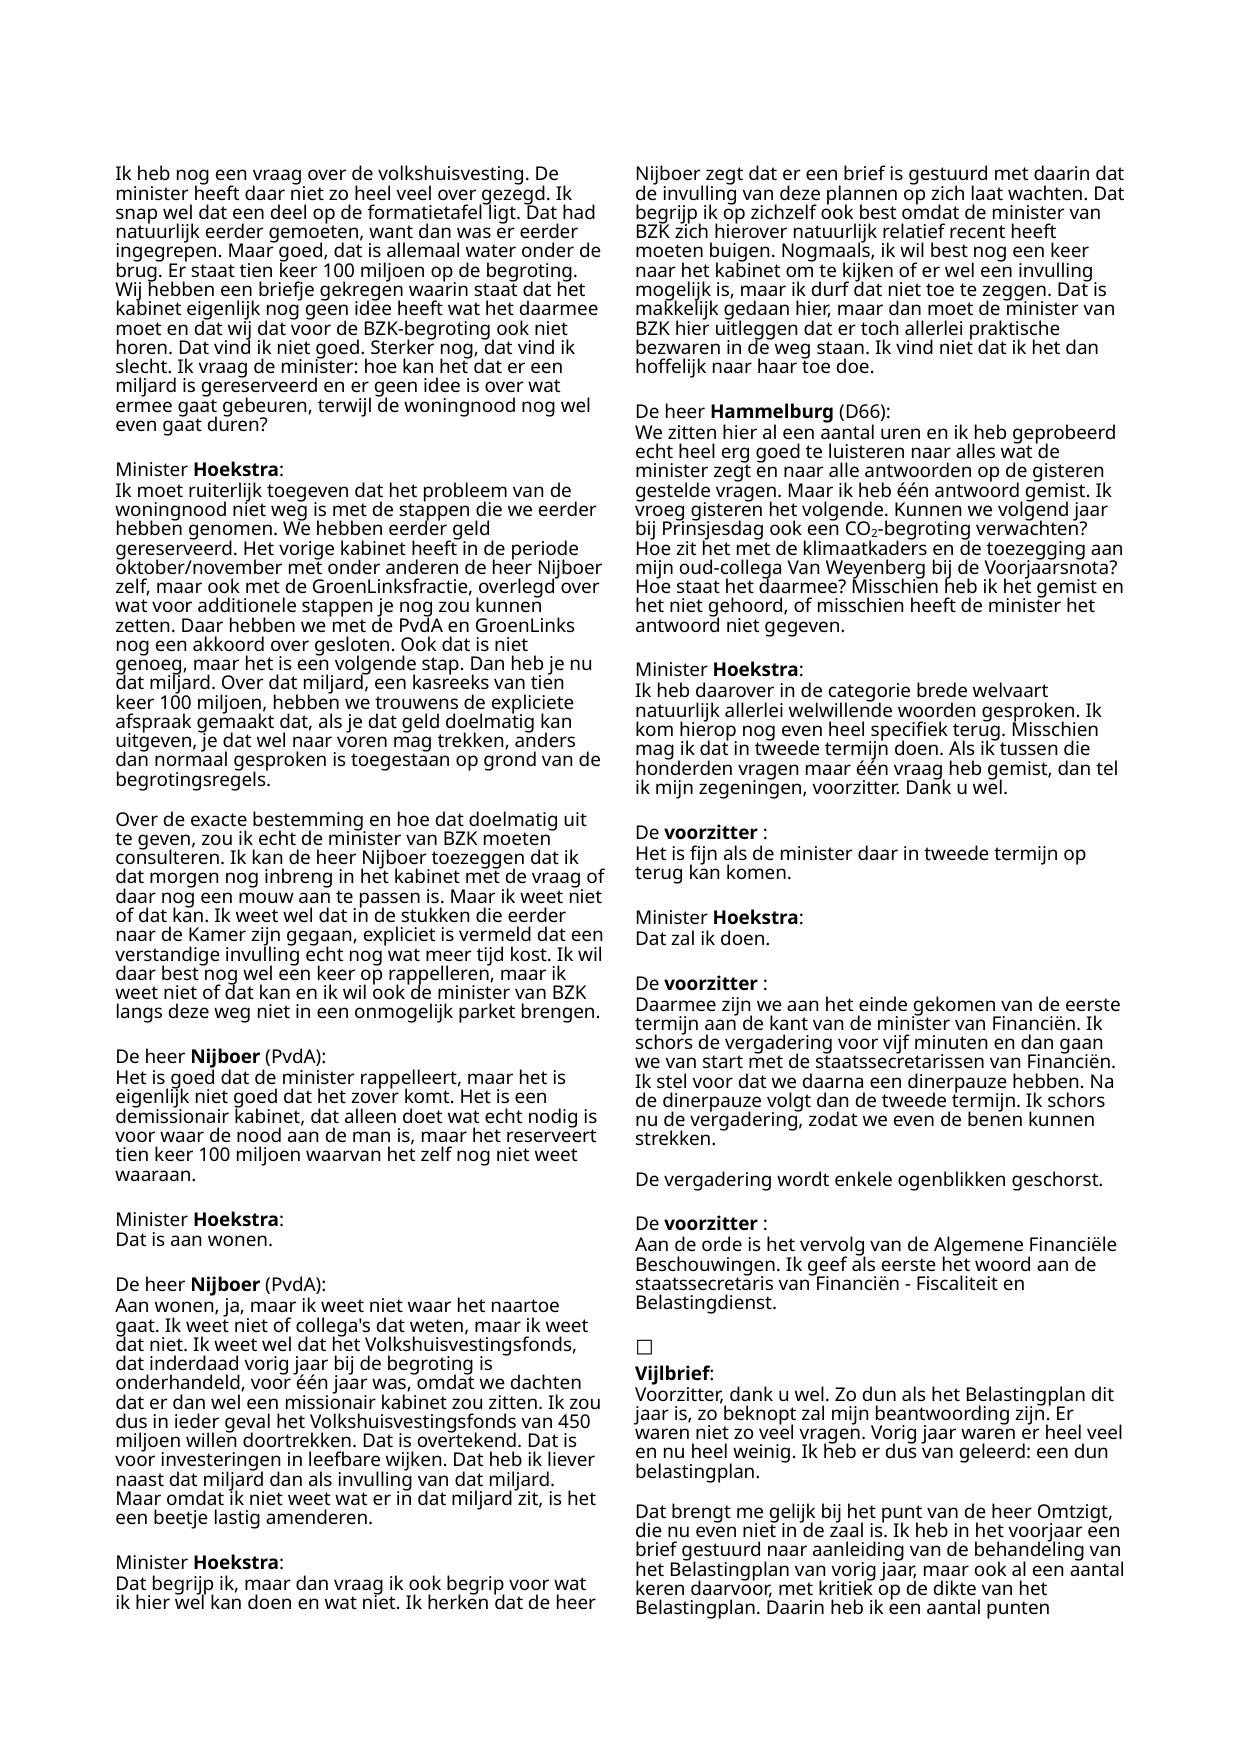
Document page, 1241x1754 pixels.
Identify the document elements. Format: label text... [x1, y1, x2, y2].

text Aan wonen, ja, maar ik weet niet waar het naartoe gaat. Ik weet niet of collega's dat weten, maar ik weet dat niet. Ik weet wel dat het Volkshuisvestingsfonds, dat inderdaad vorig jaar bij de begroting is onderhandeld, voor één jaar was, omdat we dachten dat er dan wel een missionair kabinet zou zitten. Ik zou dus in ieder geval het Volkshuisvestingsfonds van 450 miljoen willen doortrekken. Dat is overtekend. Dat is voor investeringen in leefbare wijken. Dat heb ik liever naast dat miljard dan als invulling van dat miljard. Maar omdat ik niet weet wat er in dat miljard zit, is het een beetje lastig amenderen. [115, 1297, 605, 1528]
text Ik moet ruiterlijk toegeven dat het probleem van de woningnood niet weg is met de stappen die we eerder hebben genomen. We hebben eerder geld gereserveerd. Het vorige kabinet heeft in de periode oktober/november met onder anderen de heer Nijboer zelf, maar ook met de GroenLinksfractie, overlegd over wat voor additionele stappen je nog zou kunnen zetten. Daar hebben we met de PvdA en GroenLinks nog een akkoord over gesloten. Ook dat is niet genoeg, maar het is een volgende stap. Dan heb je nu dat miljard. Over dat miljard, een kasreeks van tien keer 100 miljoen, hebben we trouwens de expliciete afspraak gemaakt dat, als je dat geld doelmatig kan uitgeven, je dat wel naar voren mag trekken, anders dan normaal gesproken is toegestaan op grond van de begrotingsregels. [115, 482, 605, 790]
text Nijboer zegt dat er een brief is gestuurd met daarin dat de invulling van deze plannen op zich laat wachten. Dat begrijp ik op zichzelf ook best omdat de minister van BZK zich hierover natuurlijk relatief recent heeft moeten buigen. Nogmaals, ik wil best nog een keer naar het kabinet om te kijken of er wel een invulling mogelijk is, maar ik durf dat niet toe te zeggen. Dat is makkelijk gedaan hier, maar dan moet de minister van BZK hier uitleggen dat er toch allerlei praktische bezwaren in de weg staan. Ik vind niet dat ik het dan hoffelijk naar haar toe doe. [635, 165, 1125, 377]
text De vergadering wordt enkele ogenblikken geschorst. [635, 1171, 1125, 1190]
text Ik heb daarover in de categorie brede welvaart natuurlijk allerlei welwillende woorden gesproken. Ik kom hierop nog even heel specifiek terug. Misschien mag ik dat in tweede termijn doen. Als ik tussen die honderden vragen maar één vraag heb gemist, dan tel ik mijn zegeningen, voorzitter. Dank u wel. [635, 682, 1125, 798]
text We zitten hier al een aantal uren en ik heb geprobeerd echt heel erg goed te luisteren naar alles wat de minister zegt en naar alle antwoorden op de gisteren gestelde vragen. Maar ik heb één antwoord gemist. Ik vroeg gisteren het volgende. Kunnen we volgend jaar bij Prinsjesdag ook een CO2-begroting verwachten? Hoe zit het met de klimaatkaders en de toezegging aan mijn oud-collega Van Weyenberg bij de Voorjaarsnota? Hoe staat het daarmee? Misschien heb ik het gemist en het niet gehoord, of misschien heeft de minister het antwoord niet gegeven. [635, 424, 1125, 636]
text Minister Hoekstra: [115, 456, 605, 482]
text Ik heb nog een vraag over de volkshuisvesting. De minister heeft daar niet zo heel veel over gezegd. Ik snap wel dat een deel op de formatietafel ligt. Dat had natuurlijk eerder gemoeten, want dan was er eerder ingegrepen. Maar goed, dat is allemaal water onder de brug. Er staat tien keer 100 miljoen op de begroting. Wij hebben een briefje gekregen waarin staat dat het kabinet eigenlijk nog geen idee heeft wat het daarmee moet en dat wij dat voor de BZK-begroting ook niet horen. Dat vind ik niet goed. Sterker nog, dat vind ik slecht. Ik vraag de minister: hoe kan het dat er een miljard is gereserveerd en er geen idee is over wat ermee gaat gebeuren, terwijl de woningnood nog wel even gaat duren? [115, 165, 605, 435]
text Vijlbrief: [635, 1360, 1125, 1386]
text Voorzitter, dank u wel. Zo dun als het Belastingplan dit jaar is, zo beknopt zal mijn beantwoording zijn. Er waren niet zo veel vragen. Vorig jaar waren er heel veel en nu heel weinig. Ik heb er dus van geleerd: een dun belastingplan. [635, 1386, 1125, 1482]
text Dat begrijp ik, maar dan vraag ik ook begrip voor wat ik hier wel kan doen en wat niet. Ik herken dat de heer [115, 1575, 605, 1614]
text Aan de orde is het vervolg van de Algemene Financiële Beschouwingen. Ik geef als eerste het woord aan de staatssecretaris van Financiën - Fiscaliteit en Belastingdienst. [635, 1236, 1125, 1313]
text Minister Hoekstra: [635, 904, 1125, 930]
text Over de exacte bestemming en hoe dat doelmatig uit te geven, zou ik echt de minister van BZK moeten consulteren. Ik kan de heer Nijboer toezeggen dat ik dat morgen nog inbreng in het kabinet met de vraag of daar nog een mouw aan te passen is. Maar ik weet niet of dat kan. Ik weet wel dat in de stukken die eerder naar de Kamer zijn gegaan, expliciet is vermeld dat een verstandige invulling echt nog wat meer tijd kost. Ik wil daar best nog wel een keer op rappelleren, maar ik weet niet of dat kan en ik wil ook de minister van BZK langs deze weg niet in een onmogelijk parket brengen. [115, 811, 605, 1023]
text Het is goed dat de minister rappelleert, maar het is eigenlijk niet goed dat het zover komt. Het is een demissionair kabinet, dat alleen doet wat echt nodig is voor waar de nood aan de man is, maar het reserveert tien keer 100 miljoen waarvan het zelf nog niet weet waaraan. [115, 1069, 605, 1185]
text De heer Nijboer (PvdA): [115, 1043, 605, 1069]
text Dat is aan wonen. [115, 1231, 605, 1251]
text Minister Hoekstra: [115, 1549, 605, 1575]
text Daarmee zijn we aan het einde gekomen van de eerste termijn aan de kant van de minister van Financiën. Ik schors de vergadering voor vijf minuten en dan gaan we van start met de staatssecretarissen van Financiën. Ik stel voor dat we daarna een dinerpauze hebben. Na de dinerpauze volgt dan de tweede termijn. Ik schors nu de vergadering, zodat we even de benen kunnen strekken. [635, 996, 1125, 1150]
text Dat zal ik doen. [635, 930, 1125, 949]
text Minister Hoekstra: [635, 657, 1125, 682]
text De voorzitter : [635, 970, 1125, 996]
text Dat brengt me gelijk bij het punt van de heer Omtzigt, die nu even niet in de zaal is. Ik heb in het voorjaar een brief gestuurd naar aanleiding van de behandeling van het Belastingplan van vorig jaar, maar ook al een aantal keren daarvoor, met kritiek op de dikte van het Belastingplan. Daarin heb ik een aantal punten [635, 1503, 1125, 1618]
text De voorzitter : [635, 1211, 1125, 1236]
text De heer Nijboer (PvdA): [115, 1272, 605, 1297]
text Het is fijn als de minister daar in tweede termijn op terug kan komen. [635, 844, 1125, 883]
text De heer Hammelburg (D66): [635, 398, 1125, 424]
text ⬜ [635, 1334, 1125, 1360]
text De voorzitter : [635, 819, 1125, 844]
text Minister Hoekstra: [115, 1206, 605, 1231]
